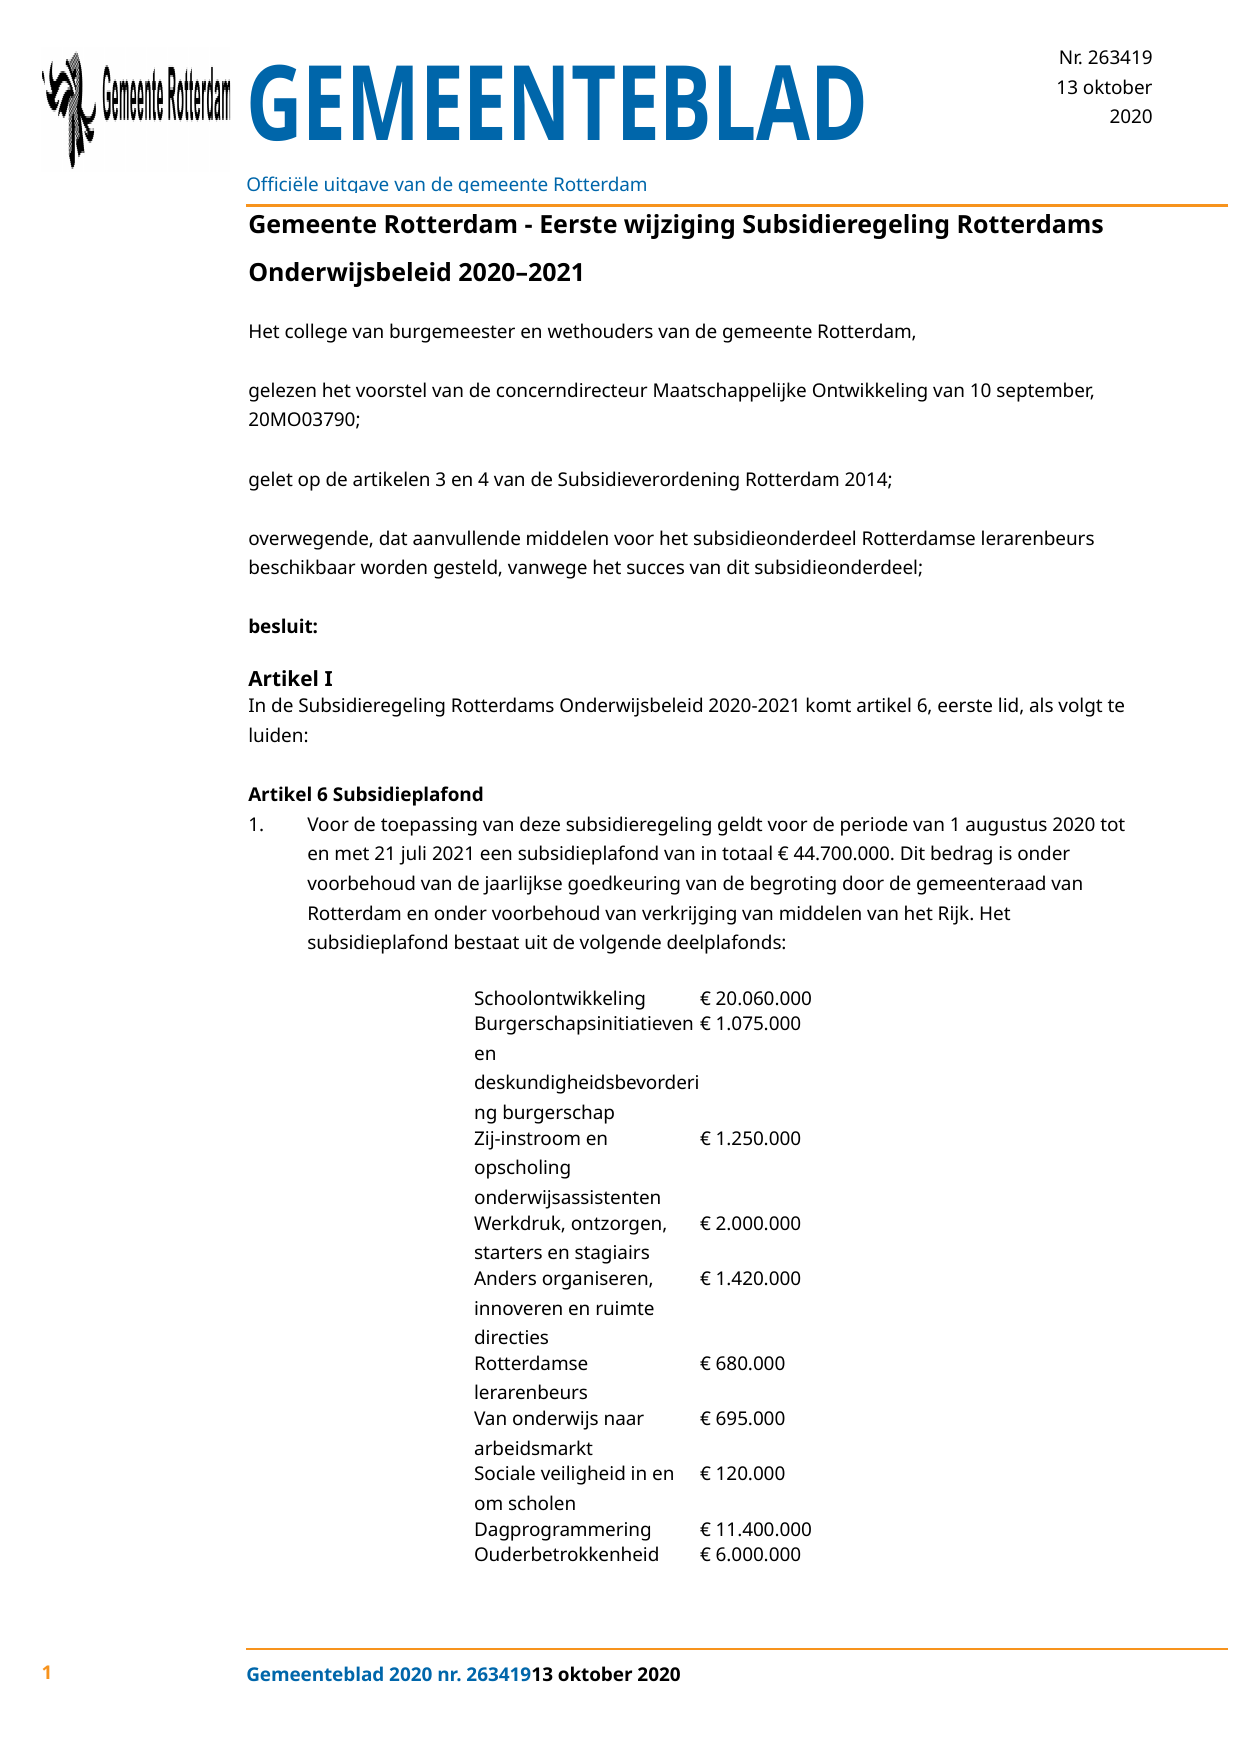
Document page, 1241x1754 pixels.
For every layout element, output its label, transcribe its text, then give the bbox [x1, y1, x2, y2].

table_cell [248, 1461, 474, 1516]
table_cell € 680.000 [700, 1350, 1152, 1405]
table_cell [248, 1516, 474, 1542]
table_cell [248, 1010, 474, 1125]
table_cell € 1.075.000 [700, 1010, 1152, 1125]
table_cell [248, 1405, 474, 1461]
text besluit: [248, 614, 1152, 639]
text overwegende, dat aanvullende middelen voor het subsidieonderdeel Rotterdamse lerarenbeurs beschikbaar worden gesteld, vanwege het succes van dit subsidieonderdeel; [248, 525, 1152, 580]
table_cell € 2.000.000 [700, 1210, 1152, 1265]
table_cell Dagprogrammering [474, 1516, 700, 1542]
table_cell Zij-instroom en opscholing onderwijsassistenten [474, 1125, 700, 1210]
table_cell [248, 1210, 474, 1265]
table_cell € 11.400.000 [700, 1516, 1152, 1542]
table_cell Ouderbetrokkenheid [474, 1542, 700, 1567]
table_header [248, 985, 474, 1010]
table_cell Anders organiseren, innoveren en ruimte directies [474, 1265, 700, 1350]
table_cell Werkdruk, ontzorgen, starters en stagiairs [474, 1210, 700, 1265]
table_cell Burgerschapsinitiatieven en deskundigheidsbevordering burgerschap [474, 1010, 700, 1125]
table_cell € 695.000 [700, 1405, 1152, 1461]
table_cell [248, 1350, 474, 1405]
table_cell € 6.000.000 [700, 1542, 1152, 1567]
picture [41, 47, 231, 172]
table_cell [248, 1125, 474, 1210]
table_cell € 1.250.000 [700, 1125, 1152, 1210]
list Voor de toepassing van deze subsidieregeling geldt voor de periode van 1 augustus 2020 tot en met 21 juli 2021 een subsidieplafond van in totaal € 44.700.000. Dit bedrag is onder voorbehoud van de jaarlijkse goedkeuring van de begroting door de gemeenteraad van Rotterdam en onder voorbehoud van verkrijging van middelen van het Rijk. Het subsidieplafond bestaat uit de volgende deelplafonds: [248, 811, 1152, 955]
text Het college van burgemeester en wethouders van de gemeente Rotterdam, [248, 318, 1152, 344]
text gelet op de artikelen 3 en 4 van de Subsidieverordening Rotterdam 2014; [248, 466, 1152, 492]
text Artikel I [248, 664, 1152, 693]
table_header Schoolontwikkeling [474, 985, 700, 1010]
table_cell [248, 1265, 474, 1350]
table_cell € 120.000 [700, 1461, 1152, 1516]
text gelezen het voorstel van de concerndirecteur Maatschappelijke Ontwikkeling van 10 september, 20MO03790; [248, 377, 1152, 432]
table_cell Van onderwijs naar arbeidsmarkt [474, 1405, 700, 1461]
table_cell € 1.420.000 [700, 1265, 1152, 1350]
table_cell [248, 1542, 474, 1567]
table_header € 20.060.000 [700, 985, 1152, 1010]
text In de Subsidieregeling Rotterdams Onderwijsbeleid 2020-2021 komt artikel 6, eerste lid, als volgt te luiden: [248, 693, 1152, 748]
table_cell Rotterdamse lerarenbeurs [474, 1350, 700, 1405]
table_cell Sociale veiligheid in en om scholen [474, 1461, 700, 1516]
text Gemeente Rotterdam - Eerste wijziging Subsidieregeling Rotterdams Onderwijsbeleid 2020–2021 [248, 207, 1152, 288]
text Artikel 6 Subsidieplafond [248, 781, 1152, 807]
